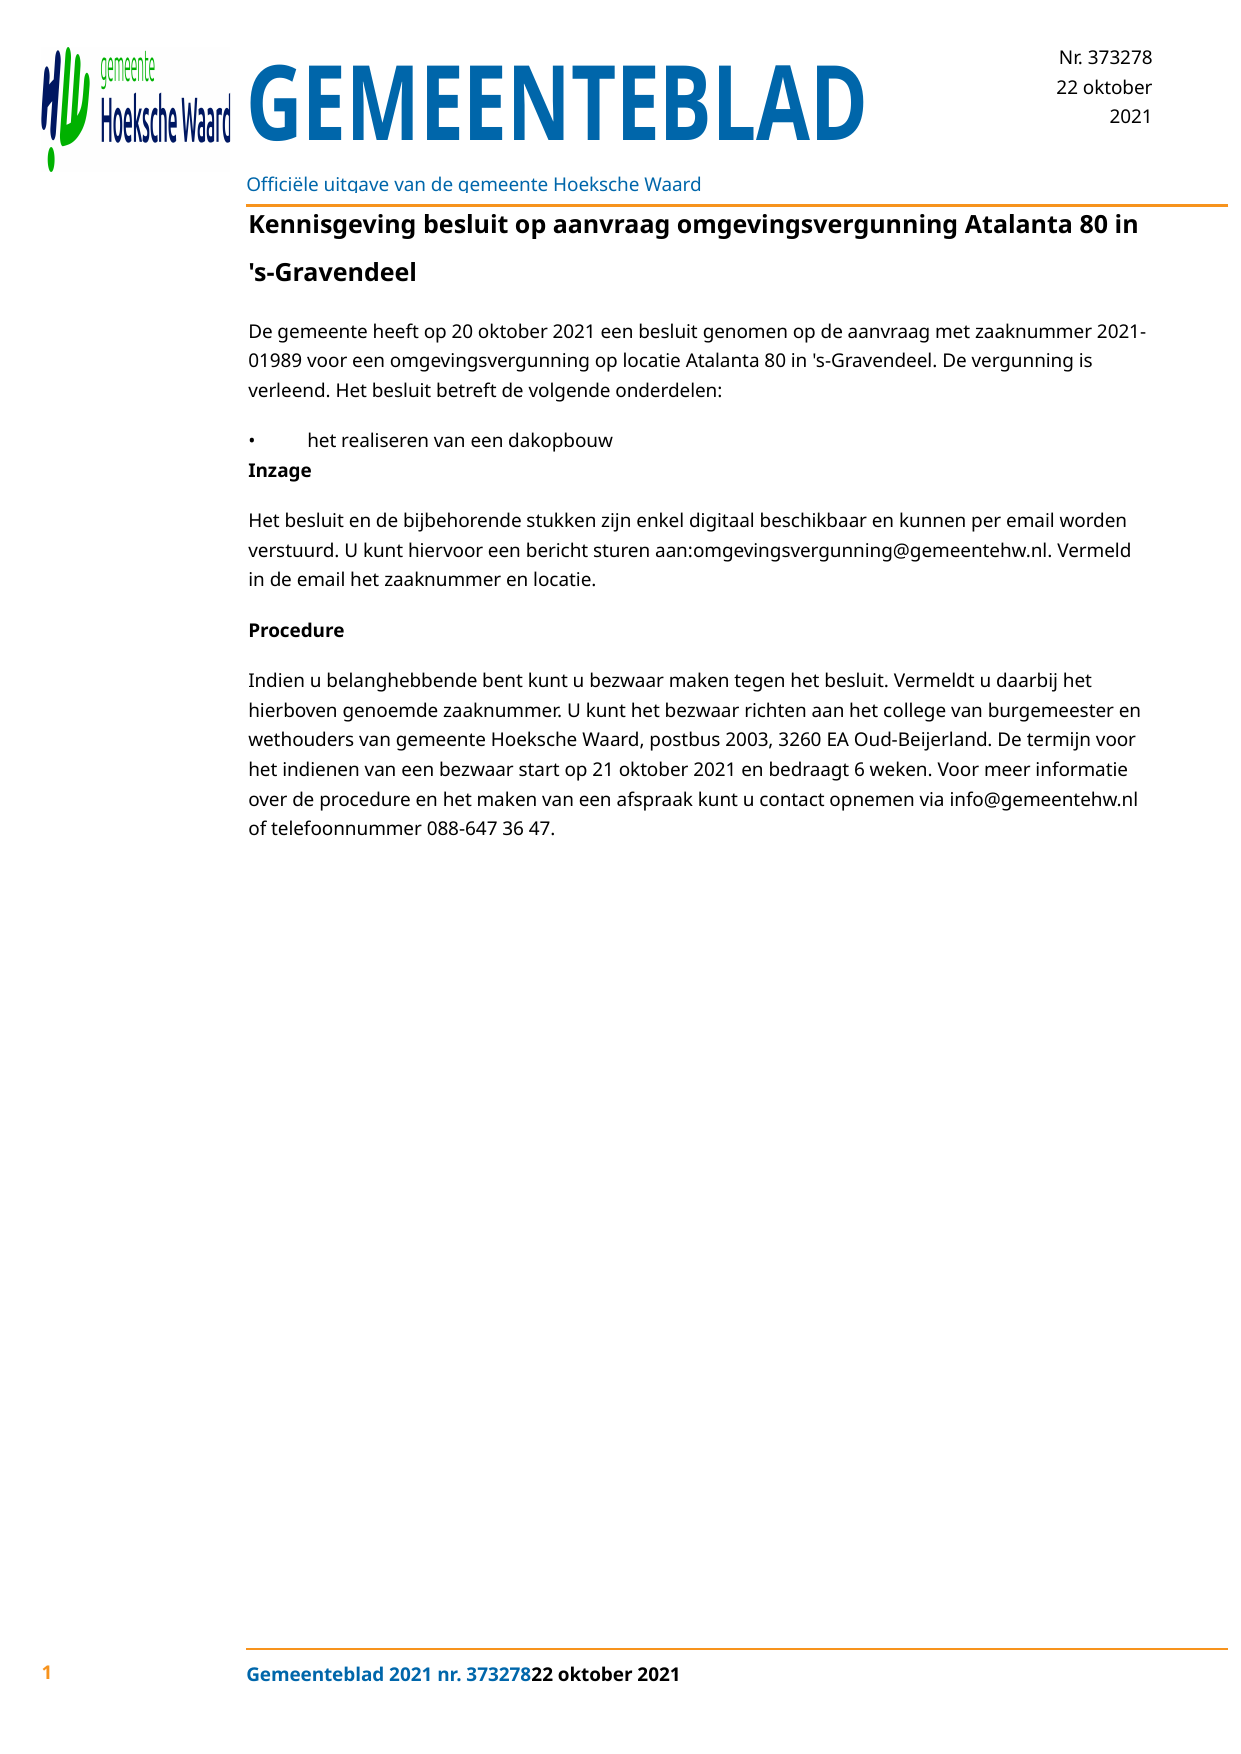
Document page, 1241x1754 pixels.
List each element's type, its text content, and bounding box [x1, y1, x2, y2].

text De gemeente heeft op 20 oktober 2021 een besluit genomen op de aanvraag met zaaknummer 2021-01989 voor een omgevingsvergunning op locatie Atalanta 80 in 's-Gravendeel. De vergunning is verleend. Het besluit betreft de volgende onderdelen: [248, 318, 1152, 403]
picture [41, 47, 231, 172]
text Het besluit en de bijbehorende stukken zijn enkel digitaal beschikbaar en kunnen per email worden verstuurd. U kunt hiervoor een bericht sturen aan:omgevingsvergunning@gemeentehw.nl. Vermeld in de email het zaaknummer en locatie. [248, 507, 1152, 592]
text Kennisgeving besluit op aanvraag omgevingsvergunning Atalanta 80 in 's-Gravendeel [248, 207, 1152, 288]
text Indien u belanghebbende bent kunt u bezwaar maken tegen het besluit. Vermeldt u daarbij het hierboven genoemde zaaknummer. U kunt het bezwaar richten aan het college van burgemeester en wethouders van gemeente Hoeksche Waard, postbus 2003, 3260 EA Oud-Beijerland. De termijn voor het indienen van een bezwaar start op 21 oktober 2021 en bedraagt 6 weken. Voor meer informatie over de procedure en het maken van een afspraak kunt u contact opnemen via info@gemeentehw.nl of telefoonnummer 088-647 36 47. [248, 667, 1152, 841]
text Procedure [248, 617, 1152, 643]
list het realiseren van een dakopbouw [248, 427, 1152, 453]
text Inzage [248, 457, 1152, 483]
